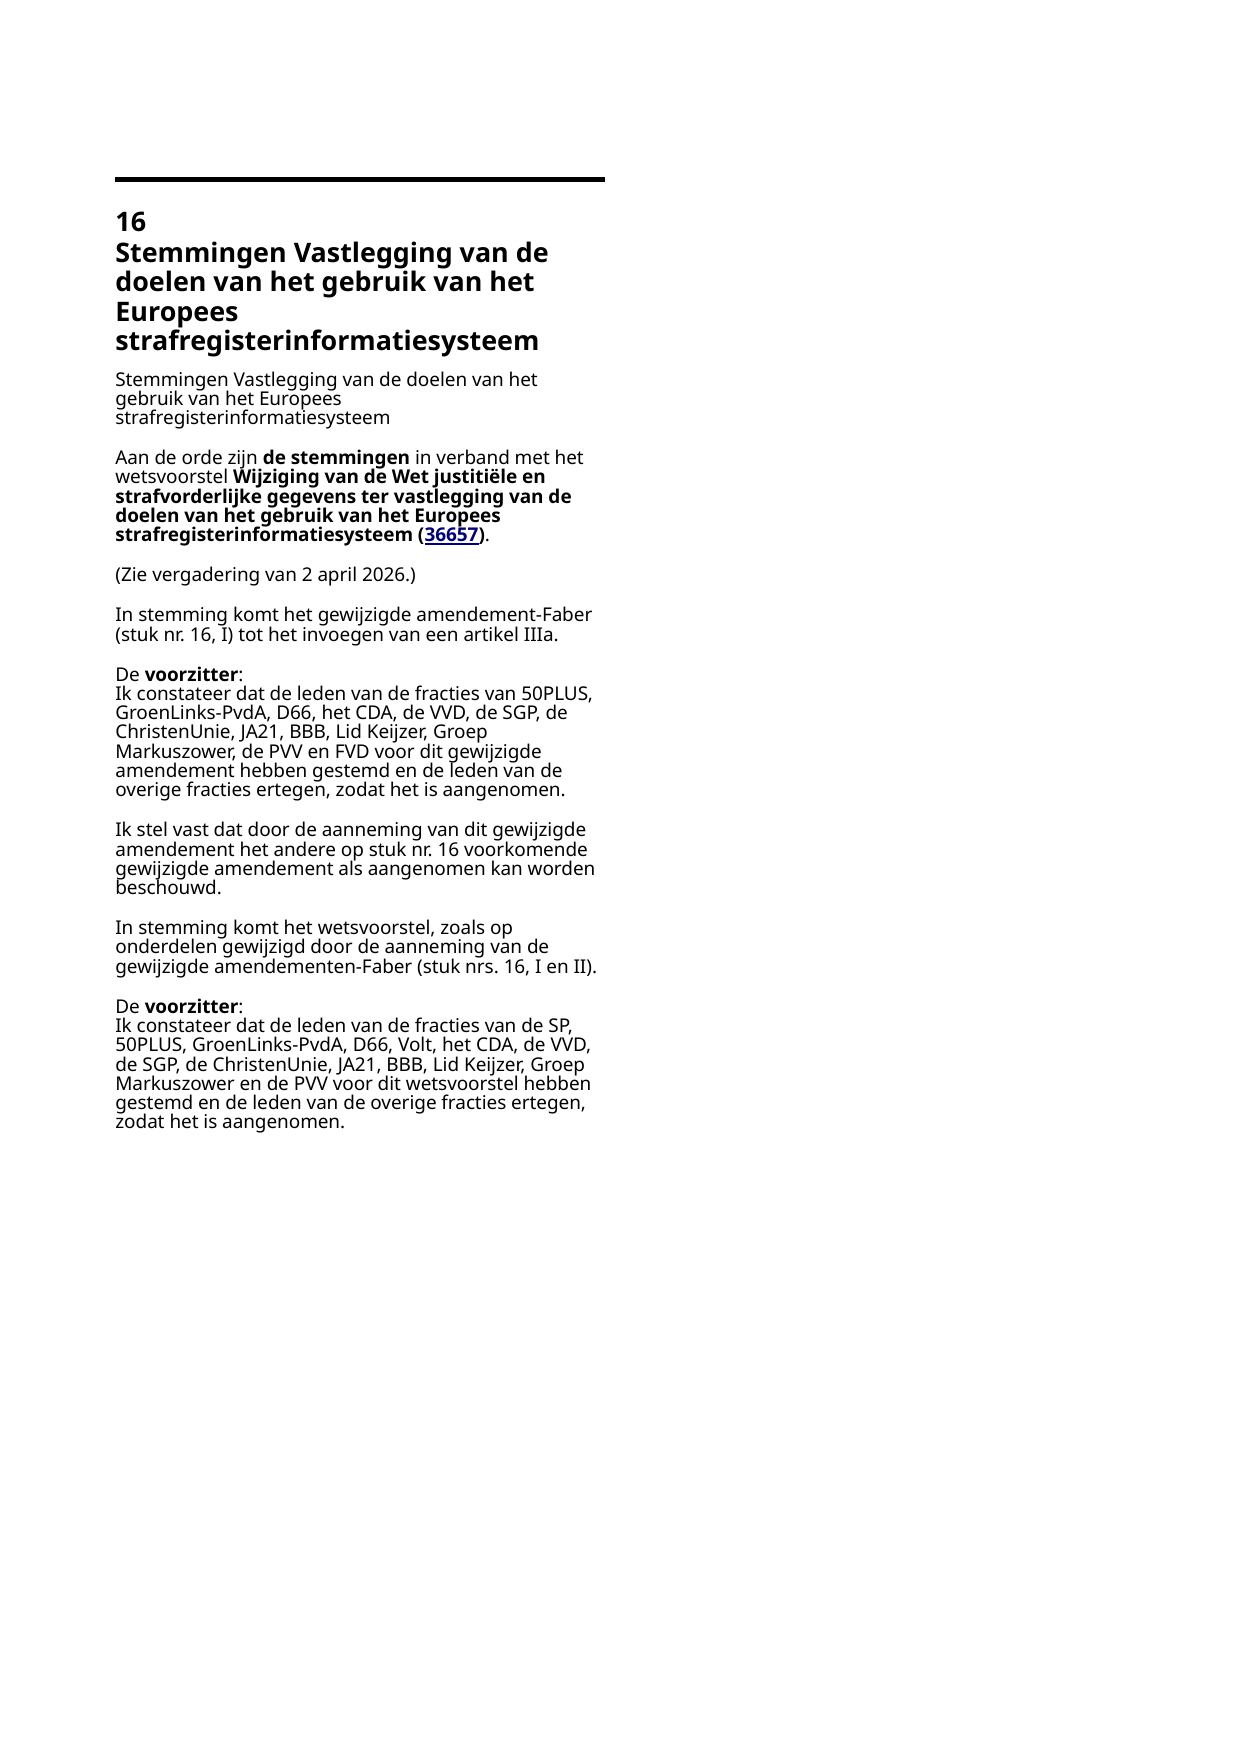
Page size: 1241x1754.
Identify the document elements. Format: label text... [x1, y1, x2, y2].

text (Zie vergadering van 2 april 2026.) [115, 566, 605, 586]
text Stemmingen Vastlegging van de doelen van het gebruik van het Europees strafregisterinformatiesysteem [115, 239, 605, 371]
text Ik constateer dat de leden van de fracties van 50PLUS, GroenLinks-PvdA, D66, het CDA, de VVD, de SGP, de ChristenUnie, JA21, BBB, Lid Keijzer, Groep Markuszower, de PVV en FVD voor dit gewijzigde amendement hebben gestemd en de leden van de overige fracties ertegen, zodat het is aangenomen. [115, 685, 605, 801]
text Ik stel vast dat door de aanneming van dit gewijzigde amendement het andere op stuk nr. 16 voorkomende gewijzigde amendement als aangenomen kan worden beschouwd. [115, 821, 605, 898]
text Ik constateer dat de leden van de fracties van de SP, 50PLUS, GroenLinks-PvdA, D66, Volt, het CDA, de VVD, de SGP, de ChristenUnie, JA21, BBB, Lid Keijzer, Groep Markuszower en de PVV voor dit wetsvoorstel hebben gestemd en de leden van de overige fracties ertegen, zodat het is aangenomen. [115, 1017, 605, 1133]
text Stemmingen Vastlegging van de doelen van het gebruik van het Europees strafregisterinformatiesysteem [115, 371, 605, 428]
text Aan de orde zijn de stemmingen in verband met het wetsvoorstel Wijziging van de Wet justitiële en strafvorderlijke gegevens ter vastlegging van de doelen van het gebruik van het Europees strafregisterinformatiesysteem (36657). [115, 449, 605, 546]
text In stemming komt het wetsvoorstel, zoals op onderdelen gewijzigd door de aanneming van de gewijzigde amendementen-Faber (stuk nrs. 16, I en II). [115, 919, 605, 977]
text De voorzitter: [115, 666, 605, 685]
text 16 [115, 203, 605, 239]
text In stemming komt het gewijzigde amendement-Faber (stuk nr. 16, I) tot het invoegen van een artikel IIIa. [115, 606, 605, 645]
text De voorzitter: [115, 998, 605, 1017]
